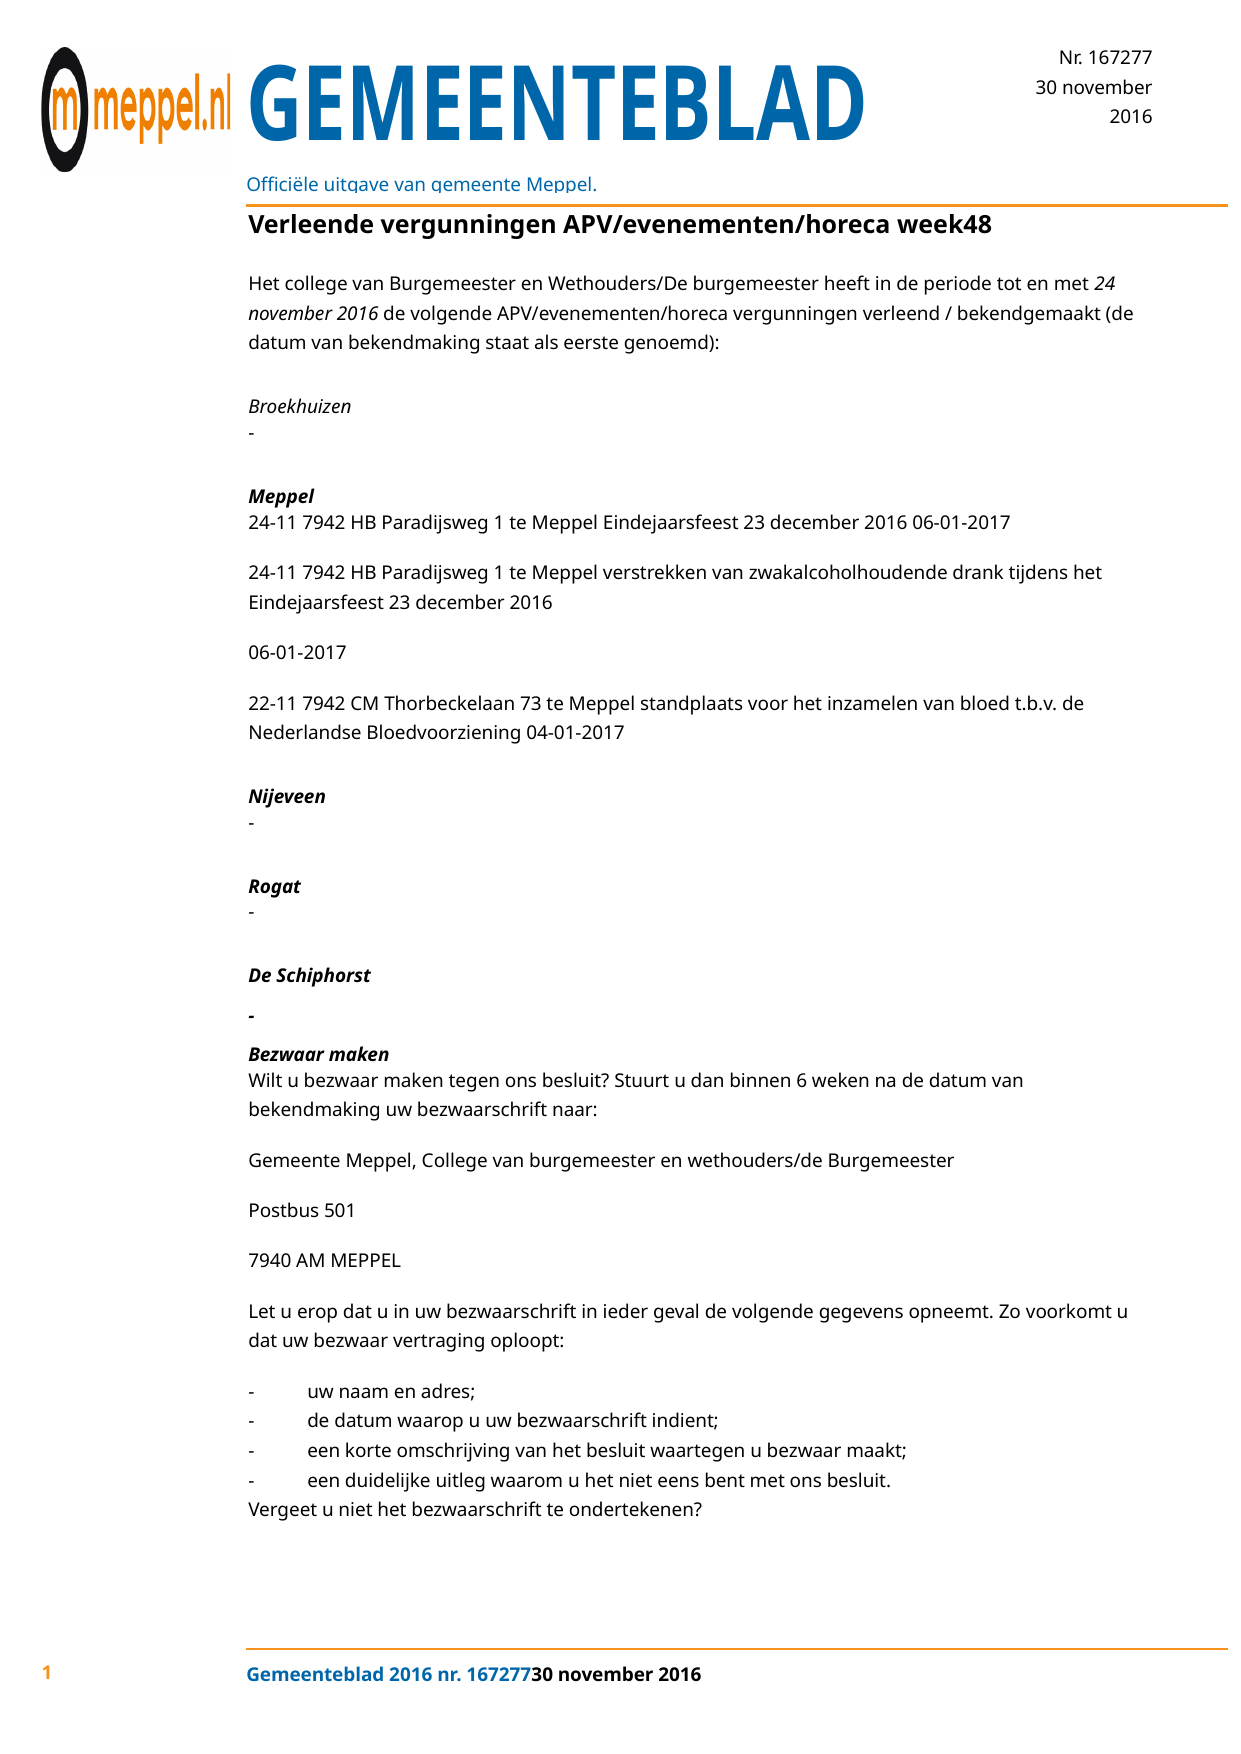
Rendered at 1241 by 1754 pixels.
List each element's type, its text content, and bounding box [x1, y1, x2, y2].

text Gemeente Meppel, College van burgemeester en wethouders/de Burgemeester [248, 1147, 1152, 1173]
text - [248, 1002, 1152, 1028]
text Nijeveen [248, 783, 1152, 809]
list een duidelijke uitleg waarom u het niet eens bent met ons besluit. [248, 1467, 1152, 1493]
text De Schiphorst [248, 963, 1152, 988]
text Broekhuizen [248, 393, 1152, 419]
text 24-11 7942 HB Paradijsweg 1 te Meppel verstrekken van zwakalcoholhoudende drank tijdens het Eindejaarsfeest 23 december 2016 [248, 559, 1152, 614]
text 24-11 7942 HB Paradijsweg 1 te Meppel Eindejaarsfeest 23 december 2016 06-01-2017 [248, 509, 1152, 534]
text Het college van Burgemeester en Wethouders/De burgemeester heeft in de periode tot en met 24 november 2016 de volgende APV/evenementen/horeca vergunningen verleend / bekendgemaakt (de datum van bekendmaking staat als eerste genoemd): [248, 270, 1152, 355]
text Vergeet u niet het bezwaarschrift te ondertekenen? [248, 1496, 1152, 1522]
text 7940 AM MEPPEL [248, 1248, 1152, 1273]
text - [248, 809, 1152, 835]
text Verleende vergunningen APV/evenementen/horeca week48 [248, 207, 1152, 241]
text Meppel [248, 483, 1152, 509]
text Let u erop dat u in uw bezwaarschrift in ieder geval de volgende gegevens opneemt. Zo voorkomt u dat uw bezwaar vertraging oploopt: [248, 1298, 1152, 1353]
list een korte omschrijving van het besluit waartegen u bezwaar maakt; [248, 1437, 1152, 1463]
text Wilt u bezwaar maken tegen ons besluit? Stuurt u dan binnen 6 weken na de datum van bekendmaking uw bezwaarschrift naar: [248, 1067, 1152, 1122]
text 06-01-2017 [248, 639, 1152, 665]
picture [41, 47, 231, 172]
text - [248, 419, 1152, 445]
text 22-11 7942 CM Thorbeckelaan 73 te Meppel standplaats voor het inzamelen van bloed t.b.v. de Nederlandse Bloedvoorziening 04-01-2017 [248, 690, 1152, 745]
text Postbus 501 [248, 1197, 1152, 1223]
text Bezwaar maken [248, 1041, 1152, 1067]
text Rogat [248, 873, 1152, 899]
text - [248, 899, 1152, 924]
list de datum waarop u uw bezwaarschrift indient; [248, 1408, 1152, 1433]
list uw naam en adres; [248, 1378, 1152, 1404]
